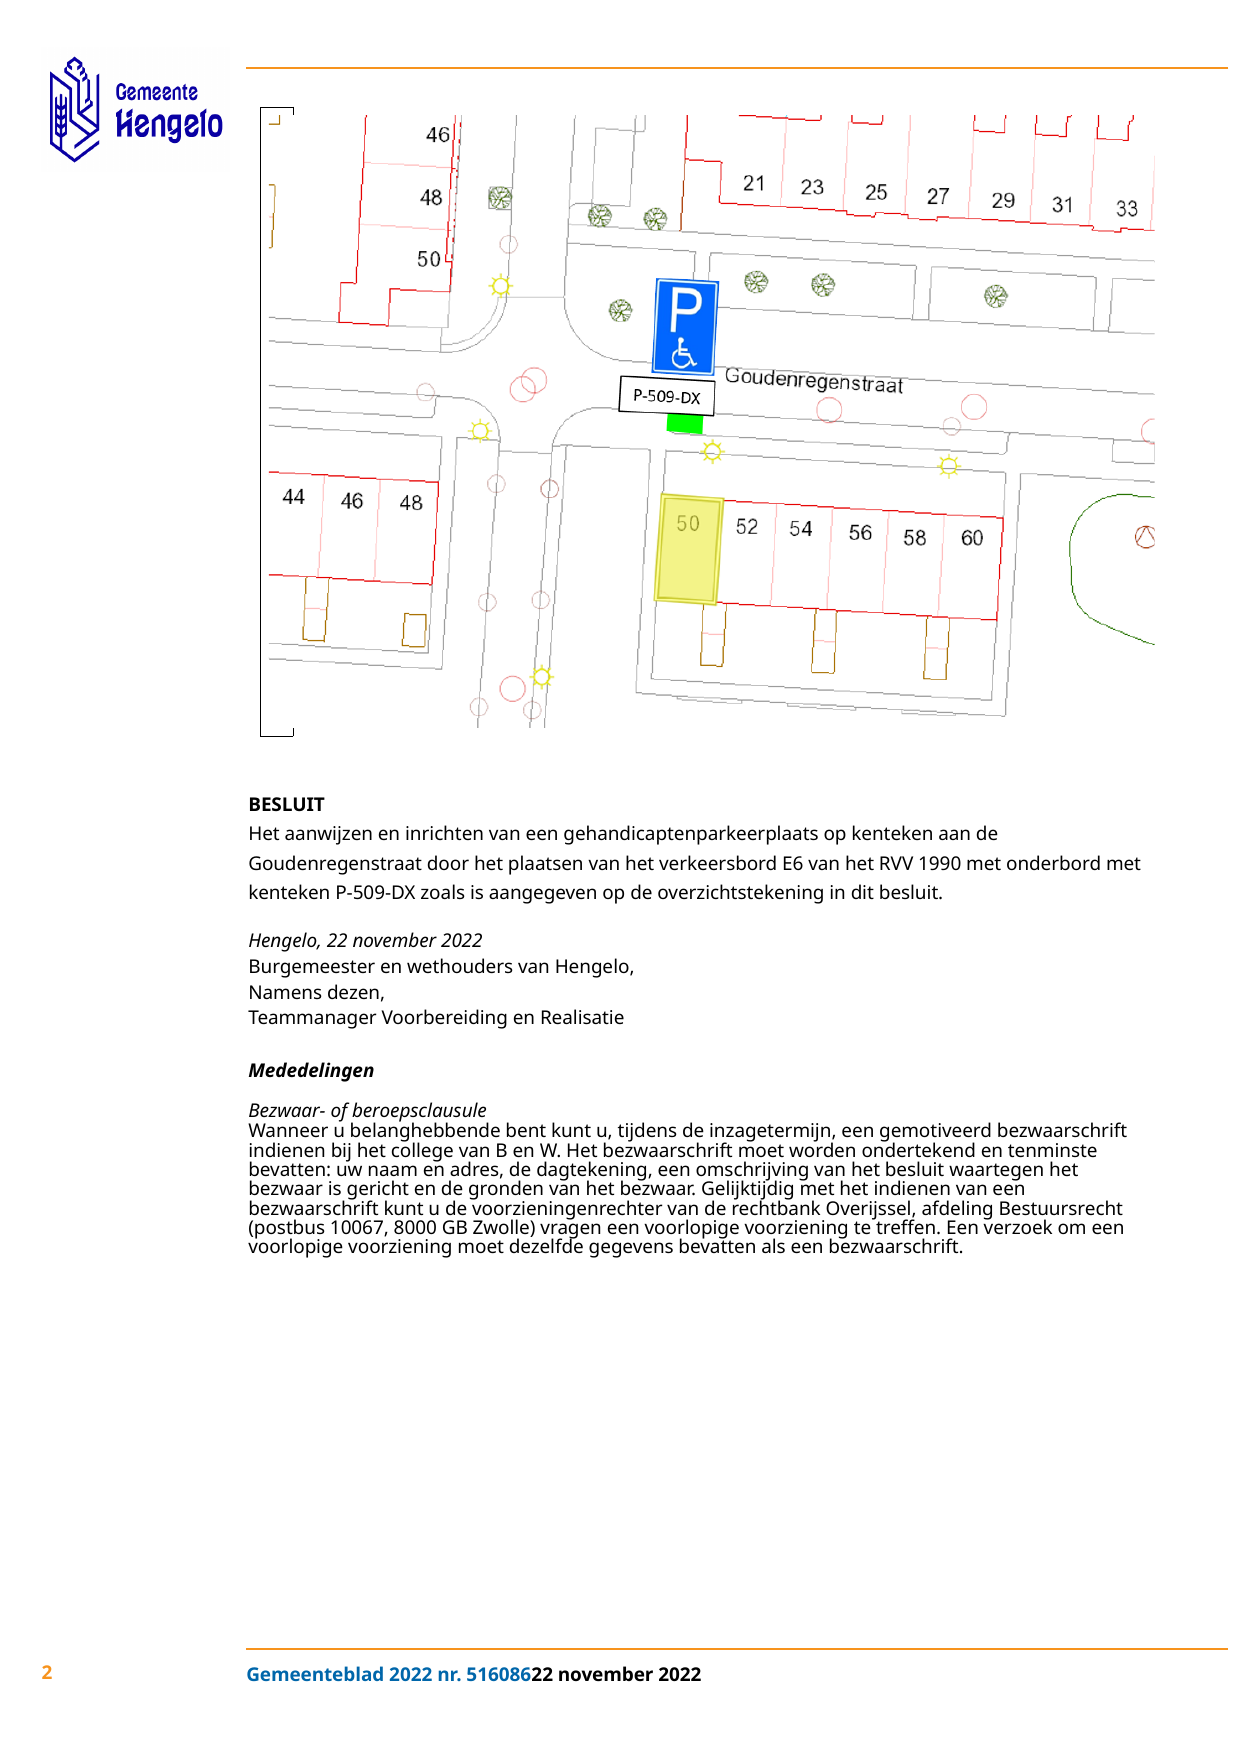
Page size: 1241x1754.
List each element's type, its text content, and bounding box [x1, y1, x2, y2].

text Bezwaar- of beroepsclausule [248, 1097, 1152, 1122]
text Wanneer u belanghebbende bent kunt u, tijdens de inzagetermijn, een gemotiveerd bezwaarschrift indienen bij het college van B en W. Het bezwaarschrift moet worden ondertekend en tenminste bevatten: uw naam en adres, de dagtekening, een omschrijving van het besluit waartegen het bezwaar is gericht en de gronden van het bezwaar. Gelijktijdig met het indienen van een bezwaarschrift kunt u de voorzieningenrechter van de rechtbank Overijssel, afdeling Bestuursrecht (postbus 10067, 8000 GB Zwolle) vragen een voorlopige voorziening te treffen. Een verzoek om een voorlopige voorziening moet dezelfde gegevens bevatten als een bezwaarschrift. [248, 1122, 1152, 1257]
picture [268, 115, 1155, 728]
text Het aanwijzen en inrichten van een gehandicaptenparkeerplaats op kenteken aan de Goudenregenstraat door het plaatsen van het verkeersbord E6 van het RVV 1990 met onderbord met kenteken P-509-DX zoals is aangegeven op de overzichtstekening in dit besluit. [248, 820, 1152, 905]
text Burgemeester en wethouders van Hengelo, [248, 953, 1152, 979]
text Teammanager Voorbereiding en Realisatie [248, 1004, 1152, 1030]
text Namens dezen, [248, 979, 1152, 1004]
text Mededelingen [248, 1057, 1152, 1083]
text Hengelo, 22 november 2022 [248, 927, 1152, 953]
picture [41, 47, 231, 172]
text BESLUIT [248, 791, 1152, 817]
